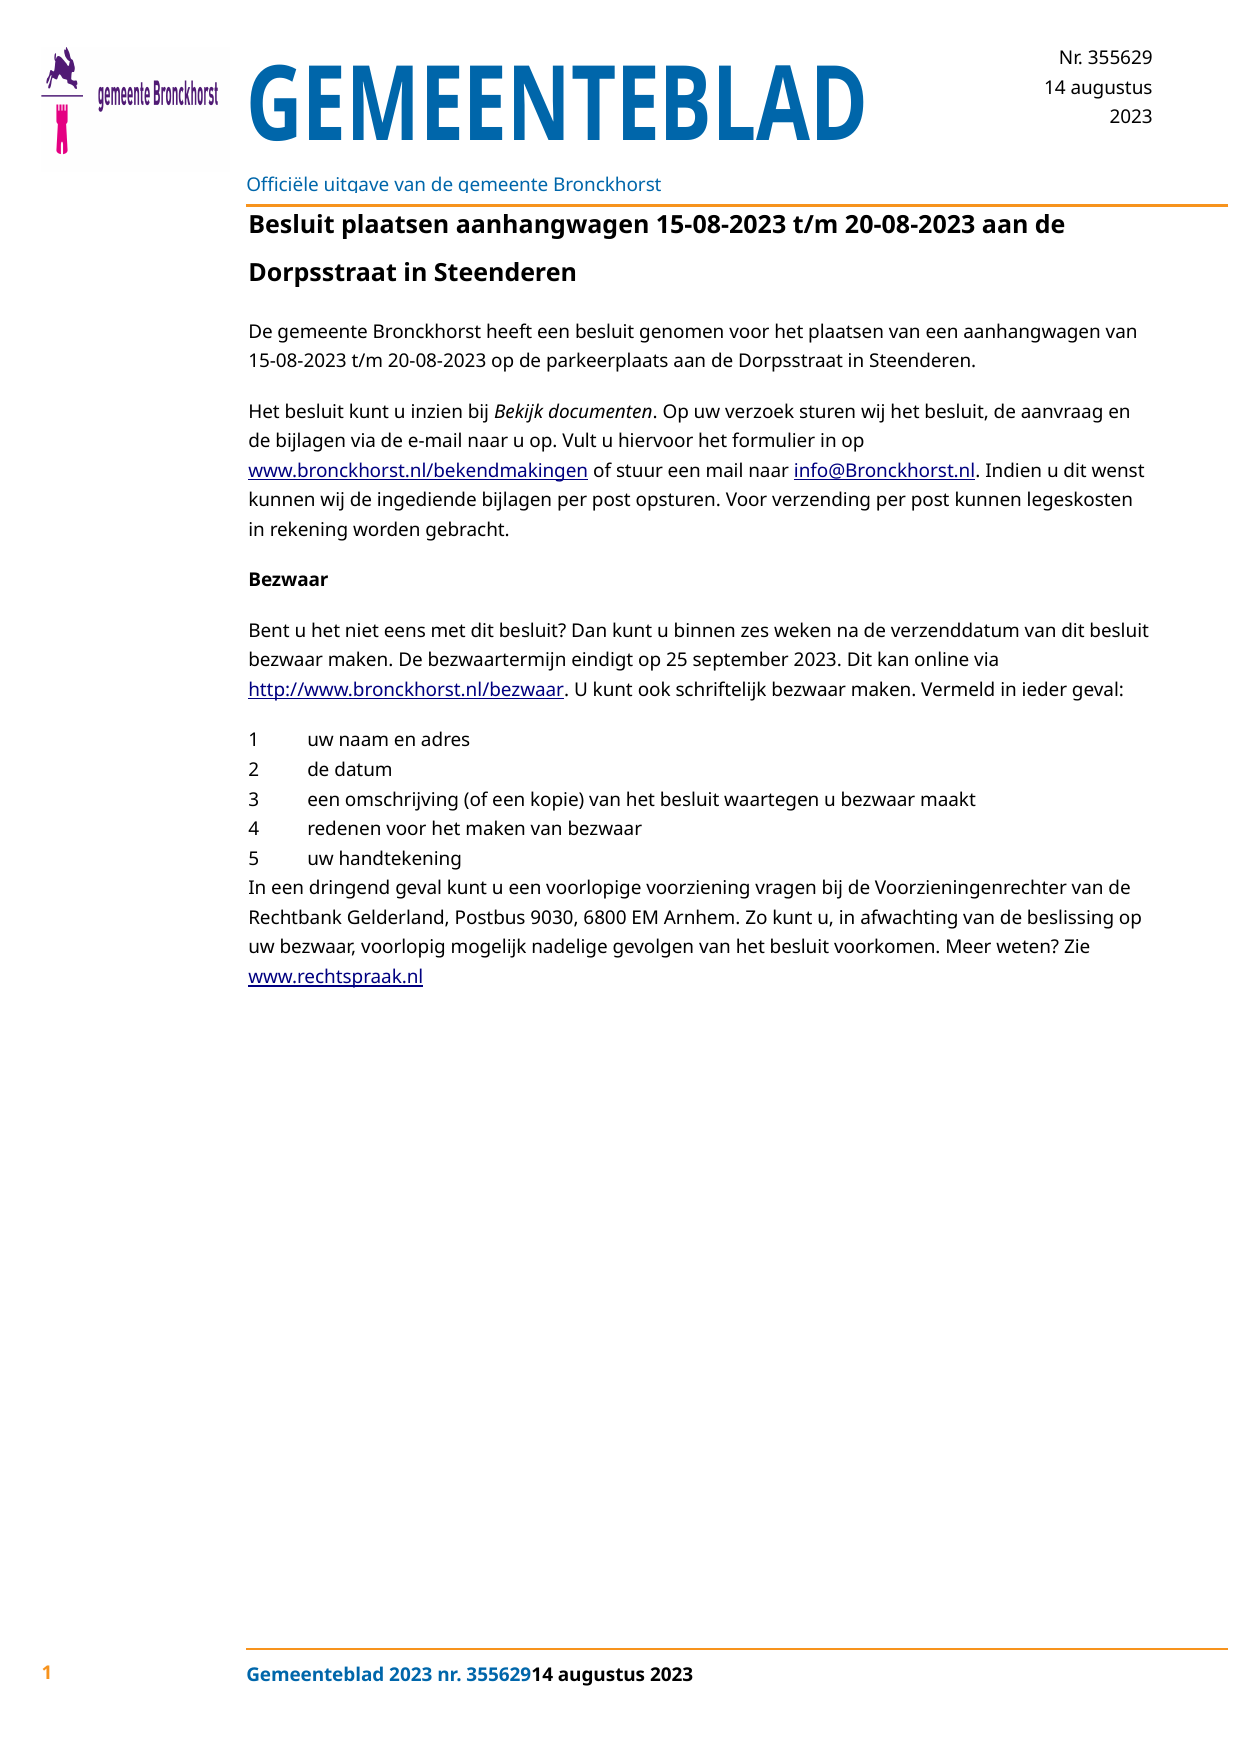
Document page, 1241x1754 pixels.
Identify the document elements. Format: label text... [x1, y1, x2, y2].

text Bent u het niet eens met dit besluit? Dan kunt u binnen zes weken na de verzenddatum van dit besluit bezwaar maken. De bezwaartermijn eindigt op 25 september 2023. Dit kan online via http://www.bronckhorst.nl/bezwaar. U kunt ook schriftelijk bezwaar maken. Vermeld in ieder geval: [248, 617, 1152, 702]
list uw handtekening [248, 845, 1152, 871]
text Bezwaar [248, 567, 1152, 592]
list de datum [248, 756, 1152, 782]
text In een dringend geval kunt u een voorlopige voorziening vragen bij de Voorzieningenrechter van de Rechtbank Gelderland, Postbus 9030, 6800 EM Arnhem. Zo kunt u, in afwachting van de beslissing op uw bezwaar, voorlopig mogelijk nadelige gevolgen van het besluit voorkomen. Meer weten? Zie www.rechtspraak.nl [248, 874, 1152, 989]
list een omschrijving (of een kopie) van het besluit waartegen u bezwaar maakt [248, 786, 1152, 812]
list redenen voor het maken van bezwaar [248, 815, 1152, 841]
picture [41, 47, 231, 172]
list uw naam en adres [248, 727, 1152, 752]
text Besluit plaatsen aanhangwagen 15-08-2023 t/m 20-08-2023 aan de Dorpsstraat in Steenderen [248, 207, 1152, 288]
text Het besluit kunt u inzien bij Bekijk documenten. Op uw verzoek sturen wij het besluit, de aanvraag en de bijlagen via de e-mail naar u op. Vult u hiervoor het formulier in op www.bronckhorst.nl/bekendmakingen of stuur een mail naar info@Bronckhorst.nl. Indien u dit wenst kunnen wij de ingediende bijlagen per post opsturen. Voor verzending per post kunnen legeskosten in rekening worden gebracht. [248, 398, 1152, 542]
text De gemeente Bronckhorst heeft een besluit genomen voor het plaatsen van een aanhangwagen van 15-08-2023 t/m 20-08-2023 op de parkeerplaats aan de Dorpsstraat in Steenderen. [248, 318, 1152, 373]
